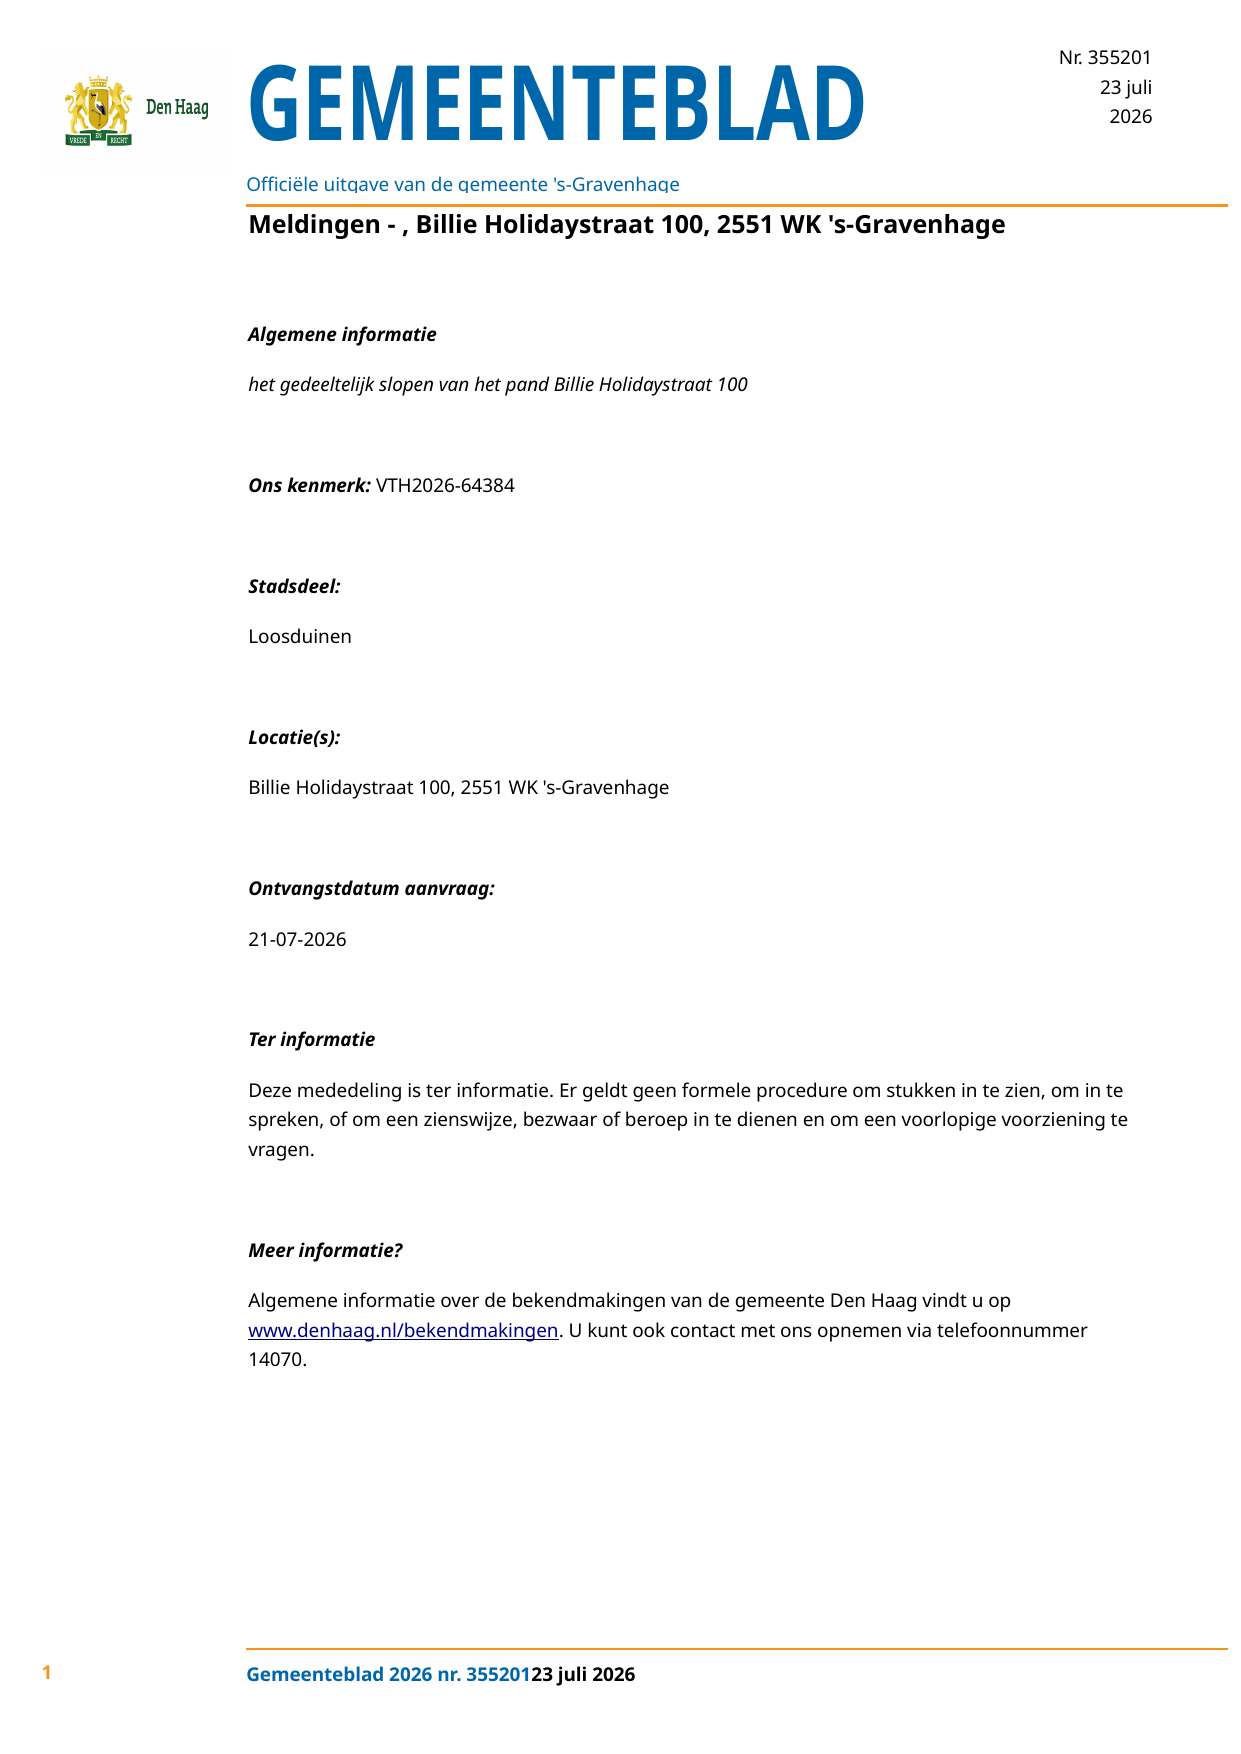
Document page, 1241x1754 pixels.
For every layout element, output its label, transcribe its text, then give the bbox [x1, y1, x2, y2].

text Billie Holidaystraat 100, 2551 WK 's-Gravenhage [248, 774, 1152, 800]
picture [41, 47, 231, 172]
text Ons kenmerk: VTH2026-64384 [248, 472, 1152, 498]
text Meldingen - , Billie Holidaystraat 100, 2551 WK 's-Gravenhage [248, 207, 1152, 241]
text het gedeeltelijk slopen van het pand Billie Holidaystraat 100 [248, 371, 1152, 397]
text 21-07-2026 [248, 926, 1152, 951]
text Ontvangstdatum aanvraag: [248, 875, 1152, 901]
text Ter informatie [248, 1027, 1152, 1052]
text Locatie(s): [248, 724, 1152, 750]
text Algemene informatie [248, 321, 1152, 346]
text Algemene informatie over de bekendmakingen van de gemeente Den Haag vindt u op www.denhaag.nl/bekendmakingen. U kunt ook contact met ons opnemen via telefoonnummer 14070. [248, 1287, 1152, 1372]
text Stadsdeel: [248, 573, 1152, 598]
text Meer informatie? [248, 1237, 1152, 1263]
text Loosduinen [248, 623, 1152, 649]
text Deze mededeling is ter informatie. Er geldt geen formele procedure om stukken in te zien, om in te spreken, of om een zienswijze, bezwaar of beroep in te dienen en om een voorlopige voorziening te vragen. [248, 1077, 1152, 1162]
